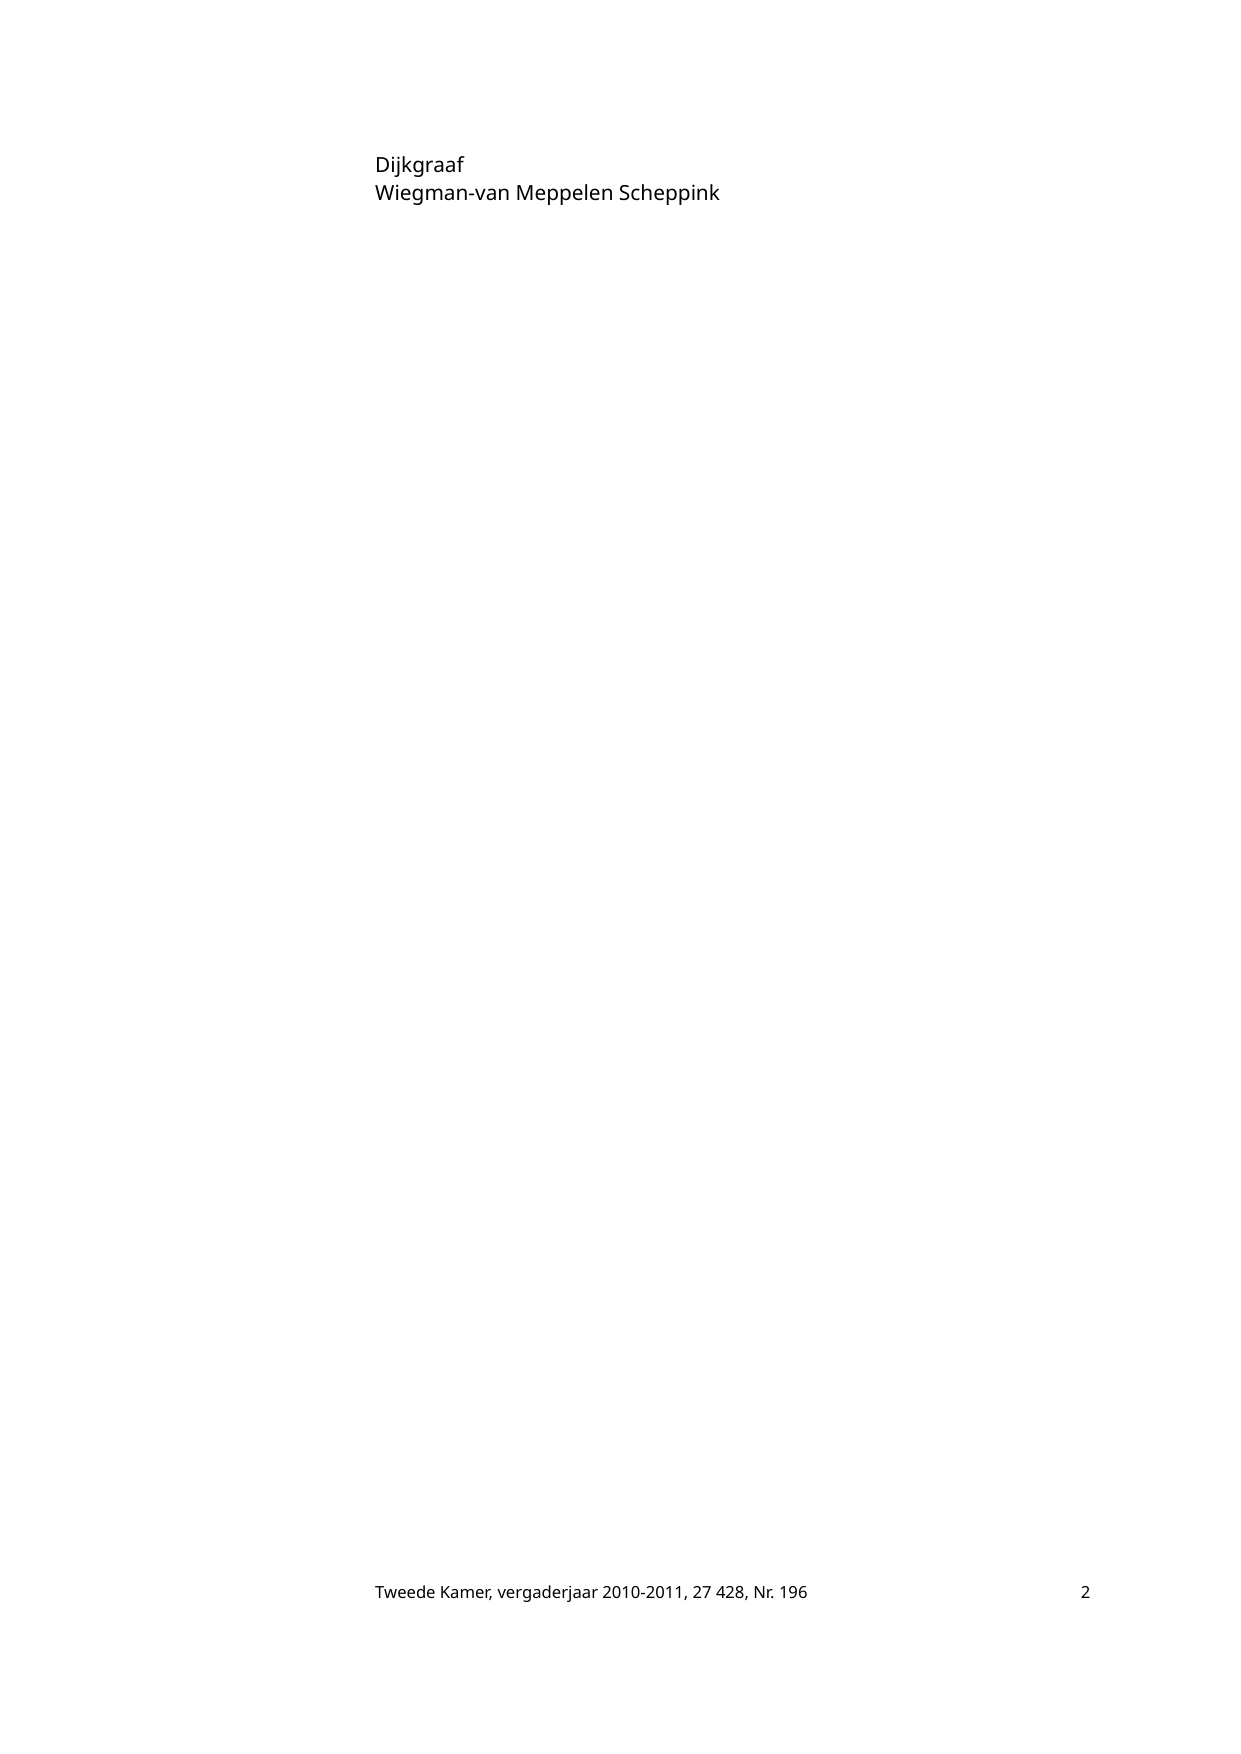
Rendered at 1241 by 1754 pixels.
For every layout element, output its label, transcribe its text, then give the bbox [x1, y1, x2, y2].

text Wiegman-van Meppelen Scheppink [375, 178, 1090, 207]
text Dijkgraaf [375, 150, 1090, 178]
